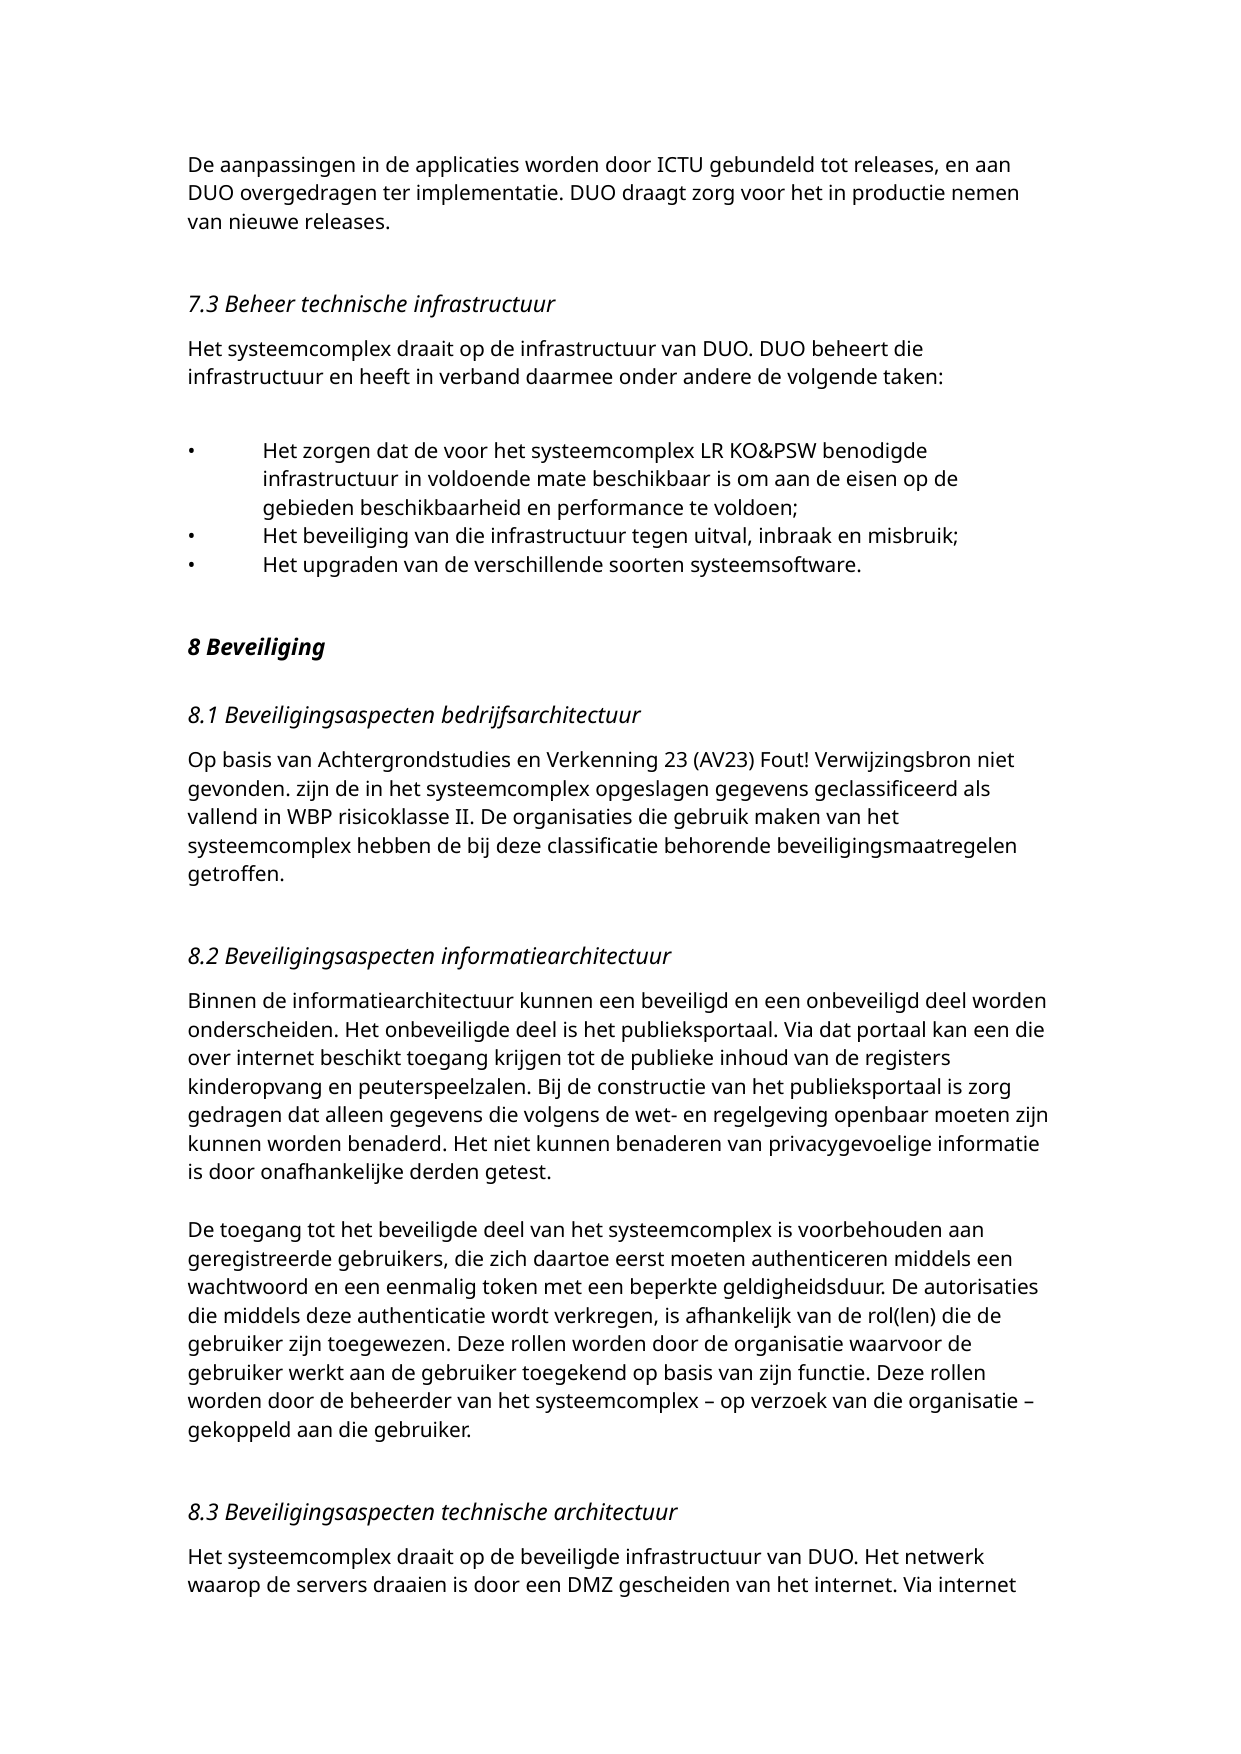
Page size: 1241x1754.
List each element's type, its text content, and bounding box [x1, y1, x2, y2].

text Het systeemcomplex draait op de infrastructuur van DUO. DUO beheert die infrastructuur en heeft in verband daarmee onder andere de volgende taken: [187, 334, 1053, 391]
subtitle 8 Beveiliging [187, 631, 1053, 662]
subtitle 8.1 Beveiligingsaspecten bedrijfsarchitectuur [187, 699, 1053, 731]
subtitle 7.3 Beheer technische infrastructuur [187, 288, 1053, 319]
text De toegang tot het beveiligde deel van het systeemcomplex is voorbehouden aan geregistreerde gebruikers, die zich daartoe eerst moeten authenticeren middels een wachtwoord en een eenmalig token met een beperkte geldigheidsduur. De autorisaties die middels deze authenticatie wordt verkregen, is afhankelijk van de rol(len) die de gebruiker zijn toegewezen. Deze rollen worden door de organisatie waarvoor de gebruiker werkt aan de gebruiker toegekend op basis van zijn functie. Deze rollen worden door de beheerder van het systeemcomplex – op verzoek van die organisatie – gekoppeld aan die gebruiker. [187, 1216, 1053, 1443]
text Binnen de informatiearchitectuur kunnen een beveiligd en een onbeveiligd deel worden onderscheiden. Het onbeveiligde deel is het publieksportaal. Via dat portaal kan een die over internet beschikt toegang krijgen tot de publieke inhoud van de registers kinderopvang en peuterspeelzalen. Bij de constructie van het publieksportaal is zorg gedragen dat alleen gegevens die volgens de wet- en regelgeving openbaar moeten zijn kunnen worden benaderd. Het niet kunnen benaderen van privacygevoelige informatie is door onafhankelijke derden getest. [187, 987, 1053, 1186]
list Het zorgen dat de voor het systeemcomplex LR KO&PSW benodigde infrastructuur in voldoende mate beschikbaar is om aan de eisen op de gebieden beschikbaarheid en performance te voldoen; [187, 436, 1053, 521]
subtitle 8.3 Beveiligingsaspecten technische architectuur [187, 1496, 1053, 1527]
text De aanpassingen in de applicaties worden door ICTU gebundeld tot releases, en aan DUO overgedragen ter implementatie. DUO draagt zorg voor het in productie nemen van nieuwe releases. [187, 150, 1053, 235]
text Het systeemcomplex draait op de beveiligde infrastructuur van DUO. Het netwerk waarop de servers draaien is door een DMZ gescheiden van het internet. Via internet [187, 1542, 1053, 1599]
list Het upgraden van de verschillende soorten systeemsoftware. [187, 550, 1053, 578]
list Het beveiliging van die infrastructuur tegen uitval, inbraak en misbruik; [187, 521, 1053, 550]
text Op basis van Achtergrondstudies en Verkenning 23 (AV23) Fout! Verwijzingsbron niet gevonden. zijn de in het systeemcomplex opgeslagen gegevens geclassificeerd als vallend in WBP risicoklasse II. De organisaties die gebruik maken van het systeemcomplex hebben de bij deze classificatie behorende beveiligingsmaatregelen getroffen. [187, 746, 1053, 888]
subtitle 8.2 Beveiligingsaspecten informatiearchitectuur [187, 940, 1053, 972]
